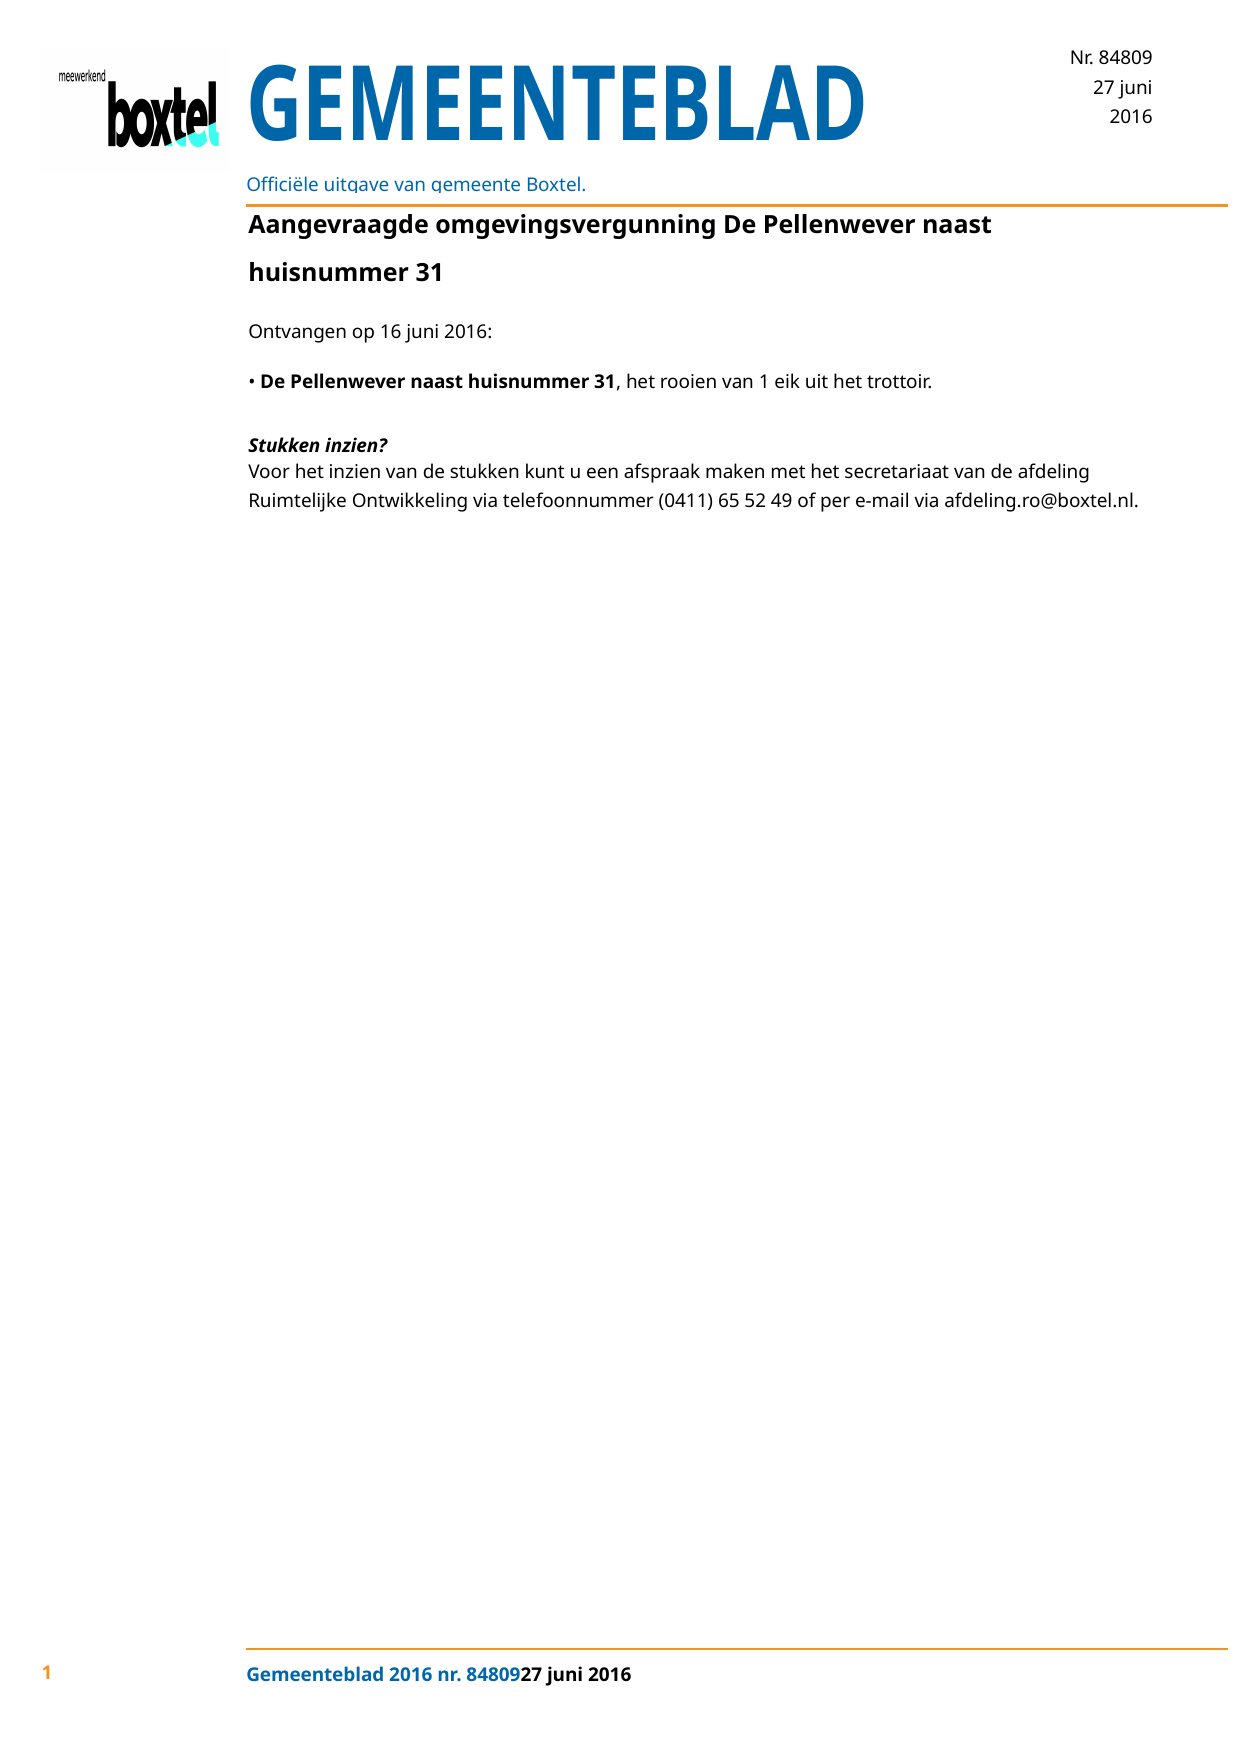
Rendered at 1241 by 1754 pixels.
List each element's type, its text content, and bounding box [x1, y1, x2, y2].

text Voor het inzien van de stukken kunt u een afspraak maken met het secretariaat van de afdeling Ruimtelijke Ontwikkeling via telefoonnummer (0411) 65 52 49 of per e-mail via afdeling.ro@boxtel.nl. [248, 458, 1152, 513]
text • De Pellenwever naast huisnummer 31, het rooien van 1 eik uit het trottoir. [248, 368, 1152, 394]
text Aangevraagde omgevingsvergunning De Pellenwever naast huisnummer 31 [248, 207, 1152, 288]
text Ontvangen op 16 juni 2016: [248, 318, 1152, 344]
text Stukken inzien? [248, 432, 1152, 458]
picture [41, 47, 231, 172]
